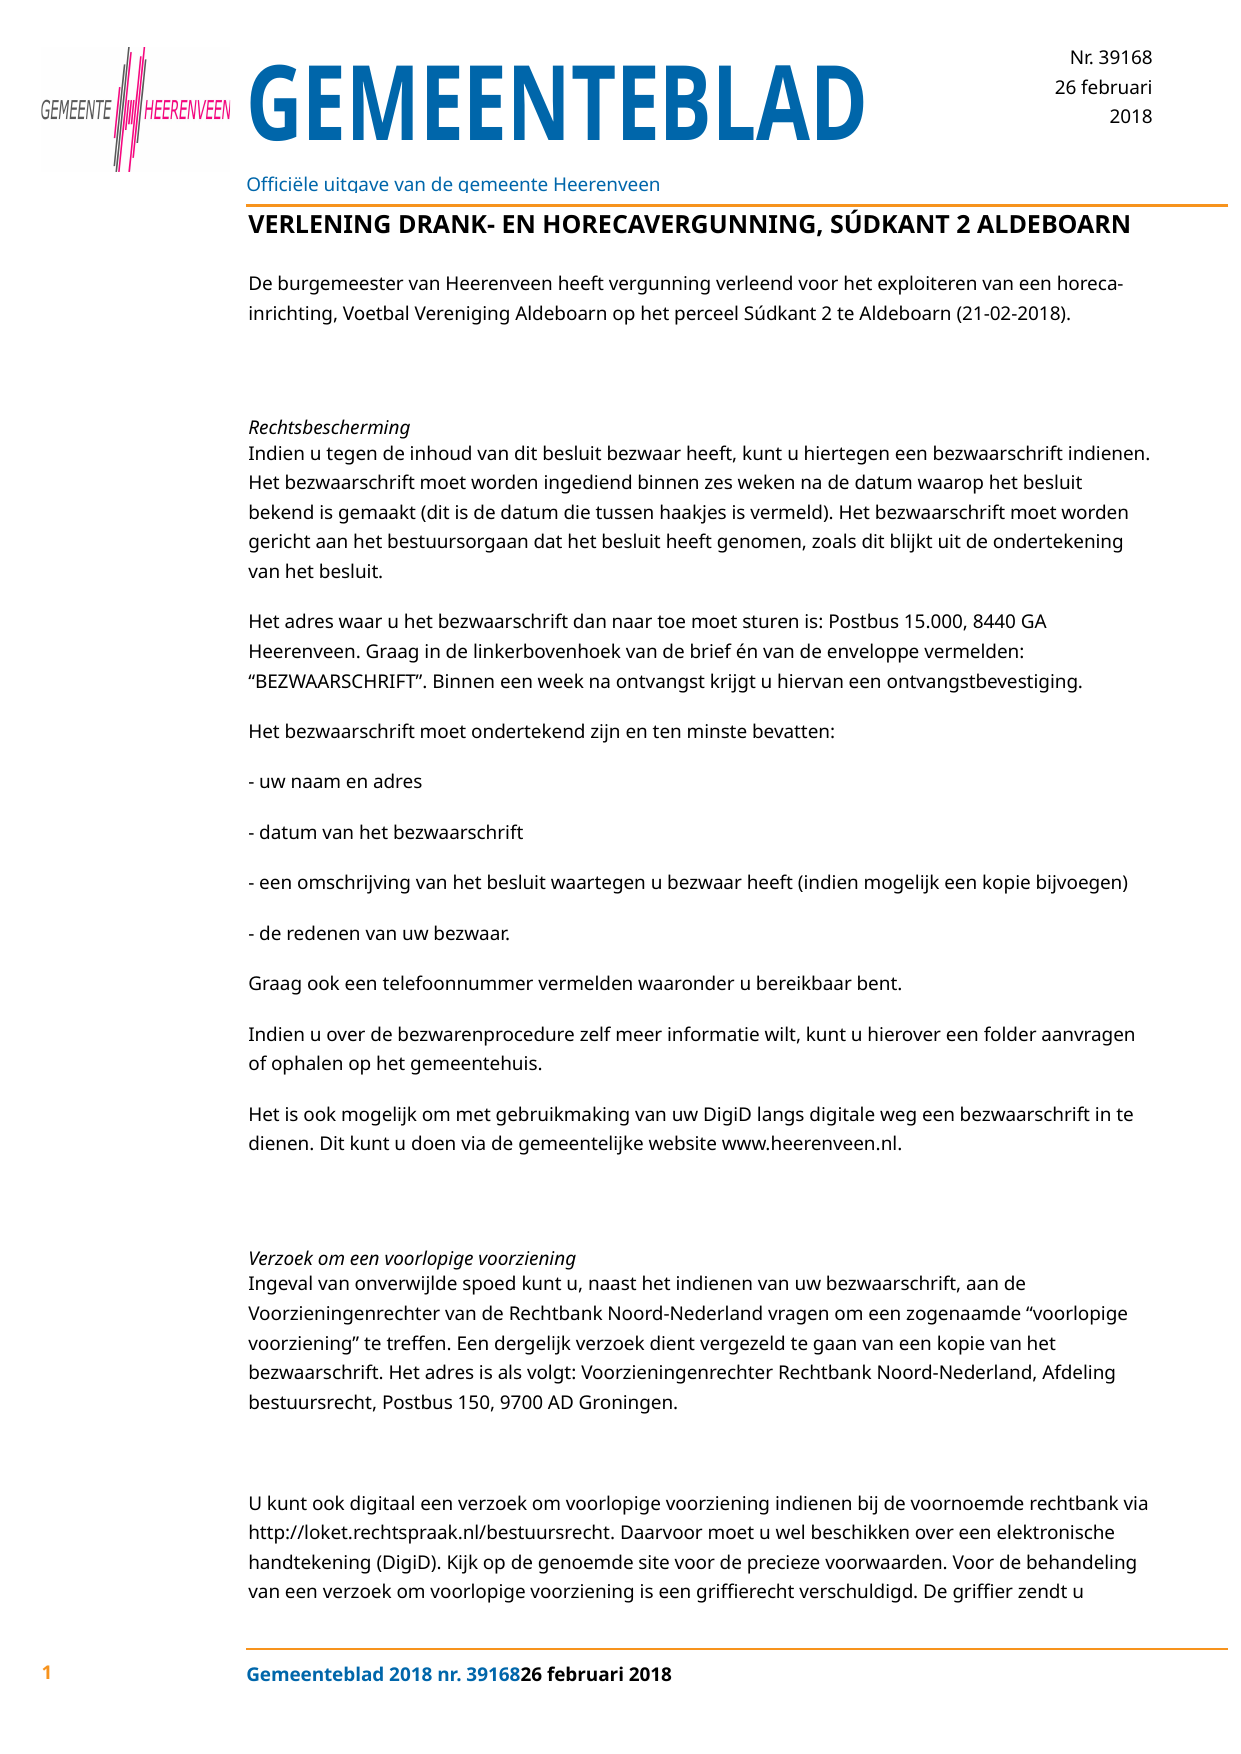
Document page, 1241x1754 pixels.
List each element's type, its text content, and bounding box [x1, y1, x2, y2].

text U kunt ook digitaal een verzoek om voorlopige voorziening indienen bij de voornoemde rechtbank via http://loket.rechtspraak.nl/bestuursrecht. Daarvoor moet u wel beschikken over een elektronische handtekening (DigiD). Kijk op de genoemde site voor de precieze voorwaarden. Voor de behandeling van een verzoek om voorlopige voorziening is een griffierecht verschuldigd. De griffier zendt u [248, 1490, 1152, 1604]
text Het adres waar u het bezwaarschrift dan naar toe moet sturen is: Postbus 15.000, 8440 GA Heerenveen. Graag in de linkerbovenhoek van de brief én van de enveloppe vermelden: “BEZWAARSCHRIFT”. Binnen een week na ontvangst krijgt u hiervan een ontvangstbevestiging. [248, 609, 1152, 694]
text Indien u over de bezwarenprocedure zelf meer informatie wilt, kunt u hierover een folder aanvragen of ophalen op het gemeentehuis. [248, 1021, 1152, 1076]
text Indien u tegen de inhoud van dit besluit bezwaar heeft, kunt u hiertegen een bezwaarschrift indienen. Het bezwaarschrift moet worden ingediend binnen zes weken na de datum waarop het besluit bekend is gemaakt (dit is de datum die tussen haakjes is vermeld). Het bezwaarschrift moet worden gericht aan het bestuursorgaan dat het besluit heeft genomen, zoals dit blijkt uit de ondertekening van het besluit. [248, 440, 1152, 584]
text Het bezwaarschrift moet ondertekend zijn en ten minste bevatten: [248, 718, 1152, 744]
picture [41, 47, 231, 172]
text Rechtsbescherming [248, 414, 1152, 440]
text - datum van het bezwaarschrift [248, 819, 1152, 845]
text - de redenen van uw bezwaar. [248, 920, 1152, 946]
text - uw naam en adres [248, 769, 1152, 794]
text Graag ook een telefoonnummer vermelden waaronder u bereikbaar bent. [248, 970, 1152, 996]
text Ingeval van onverwijlde spoed kunt u, naast het indienen van uw bezwaarschrift, aan de Voorzieningenrechter van de Rechtbank Noord-Nederland vragen om een zogenaamde “voorlopige voorziening” te treffen. Een dergelijk verzoek dient vergezeld te gaan van een kopie van het bezwaarschrift. Het adres is als volgt: Voorzieningenrechter Rechtbank Noord-Nederland, Afdeling bestuursrecht, Postbus 150, 9700 AD Groningen. [248, 1271, 1152, 1414]
text - een omschrijving van het besluit waartegen u bezwaar heeft (indien mogelijk een kopie bijvoegen) [248, 869, 1152, 895]
text Het is ook mogelijk om met gebruikmaking van uw DigiD langs digitale weg een bezwaarschrift in te dienen. Dit kunt u doen via de gemeentelijke website www.heerenveen.nl. [248, 1101, 1152, 1156]
text VERLENING DRANK- EN HORECAVERGUNNING, SÚDKANT 2 ALDEBOARN [248, 207, 1152, 241]
text Verzoek om een voorlopige voorziening [248, 1245, 1152, 1271]
text De burgemeester van Heerenveen heeft vergunning verleend voor het exploiteren van een horeca-inrichting, Voetbal Vereniging Aldeboarn op het perceel Súdkant 2 te Aldeboarn (21-02-2018). [248, 270, 1152, 326]
